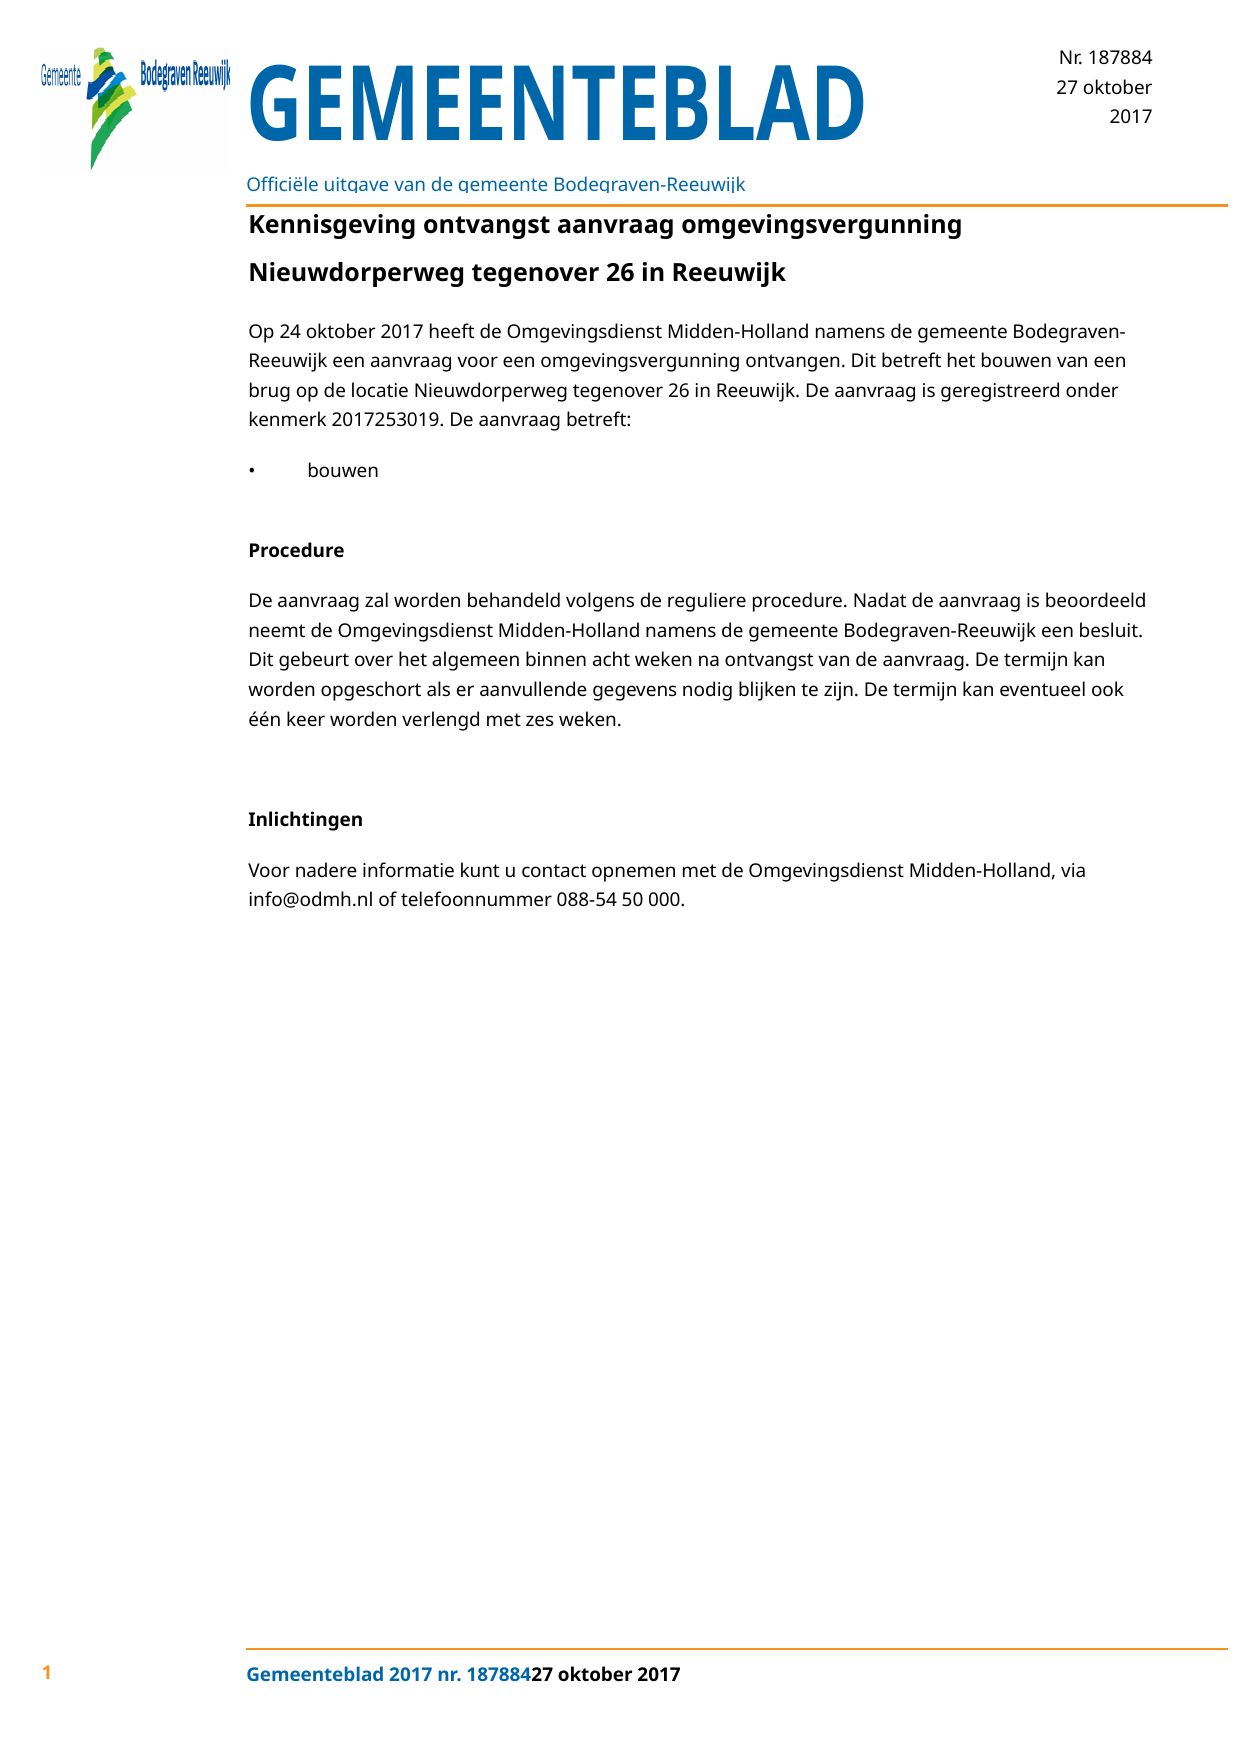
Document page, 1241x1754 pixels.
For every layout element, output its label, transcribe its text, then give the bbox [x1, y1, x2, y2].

text Voor nadere informatie kunt u contact opnemen met de Omgevingsdienst Midden-Holland, via info@odmh.nl of telefoonnummer 088-54 50 000. [248, 857, 1152, 912]
picture [41, 47, 231, 172]
text De aanvraag zal worden behandeld volgens de reguliere procedure. Nadat de aanvraag is beoordeeld neemt de Omgevingsdienst Midden-Holland namens de gemeente Bodegraven-Reeuwijk een besluit. Dit gebeurt over het algemeen binnen acht weken na ontvangst van de aanvraag. De termijn kan worden opgeschort als er aanvullende gegevens nodig blijken te zijn. De termijn kan eventueel ook één keer worden verlengd met zes weken. [248, 587, 1152, 732]
text Op 24 oktober 2017 heeft de Omgevingsdienst Midden-Holland namens de gemeente Bodegraven-Reeuwijk een aanvraag voor een omgevingsvergunning ontvangen. Dit betreft het bouwen van een brug op de locatie Nieuwdorperweg tegenover 26 in Reeuwijk. De aanvraag is geregistreerd onder kenmerk 2017253019. De aanvraag betreft: [248, 318, 1152, 432]
text Inlichtingen [248, 807, 1152, 832]
text Kennisgeving ontvangst aanvraag omgevingsvergunning Nieuwdorperweg tegenover 26 in Reeuwijk [248, 207, 1152, 288]
text Procedure [248, 537, 1152, 563]
list bouwen [248, 457, 1152, 483]
